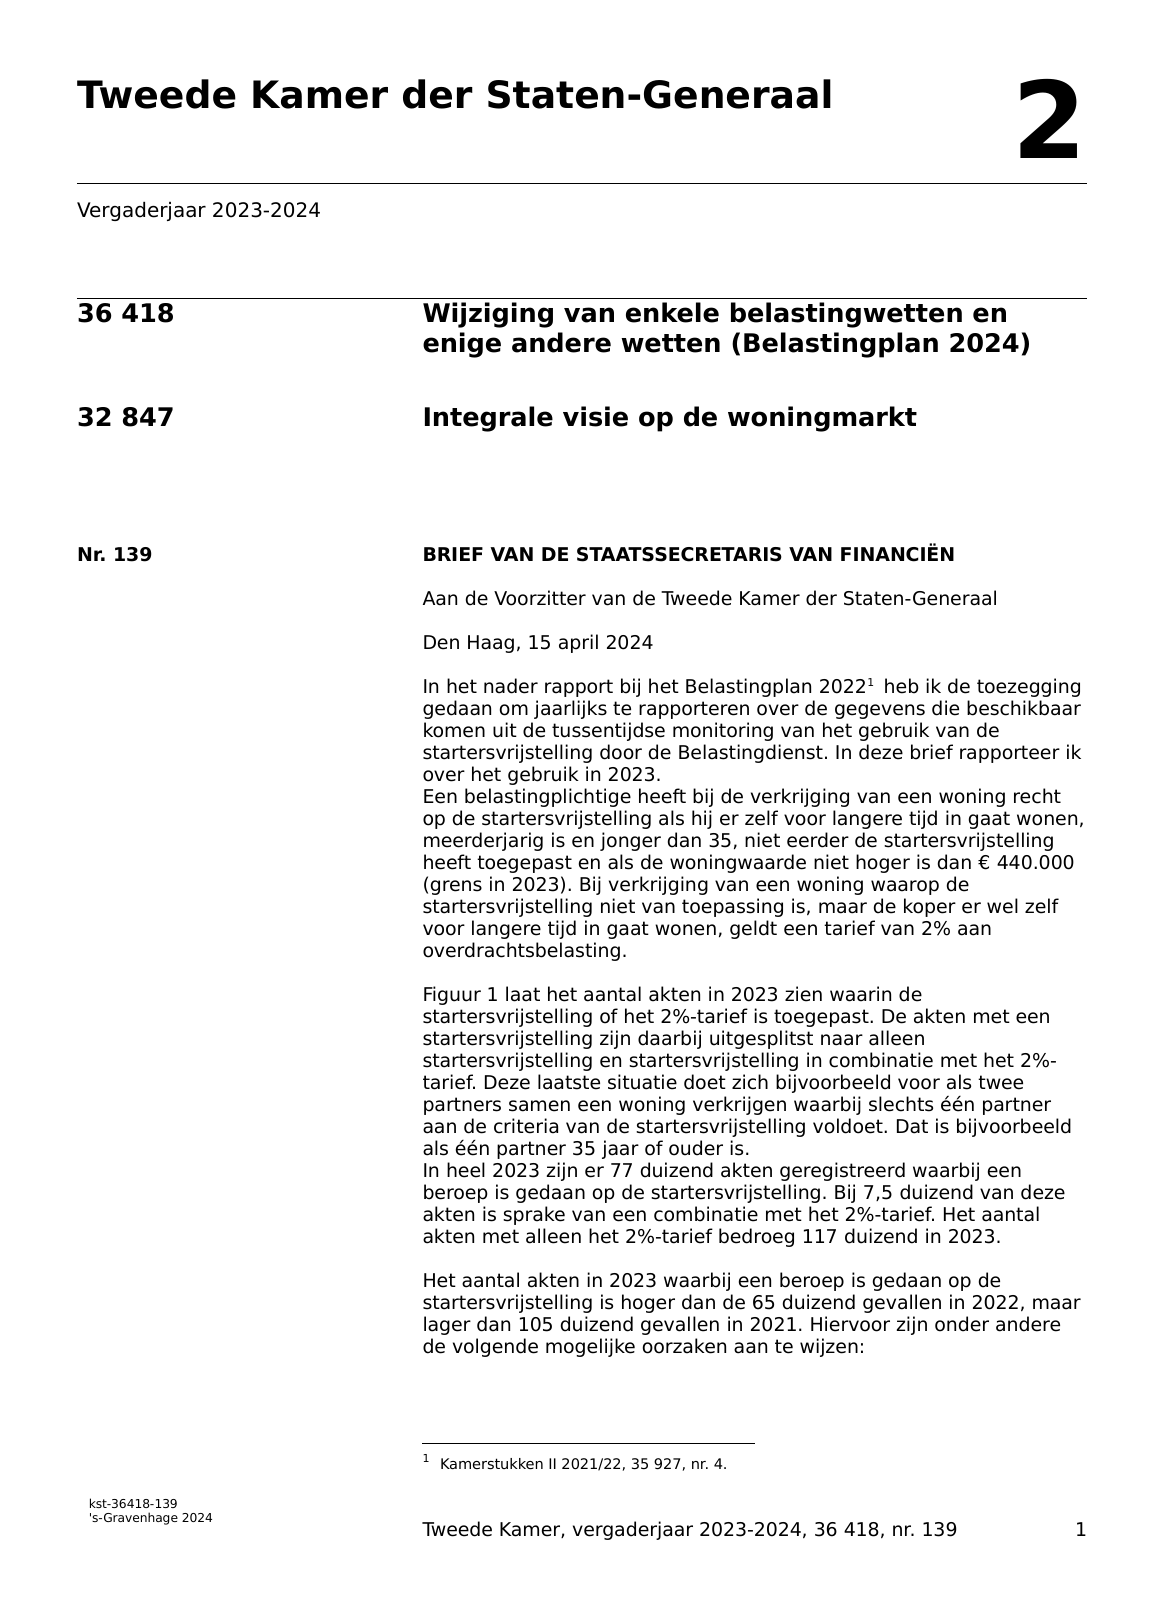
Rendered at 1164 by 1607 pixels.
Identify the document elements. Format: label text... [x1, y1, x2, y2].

subtitle Nr. 139 BRIEF VAN DE STAATSSECRETARIS VAN FINANCIËN [77, 543, 1087, 565]
table_header Tweede Kamer der Staten-Generaal [77, 59, 886, 183]
text In heel 2023 zijn er 77 duizend akten geregistreerd waarbij een beroep is gedaan op de startersvrijstelling. Bij 7,5 duizend van deze akten is sprake van een combinatie met het 2%-tarief. Het aantal akten met alleen het 2%-tarief bedroeg 117 duizend in 2023. [422, 1160, 1087, 1248]
subtitle 32 847 Integrale visie op de woningmarkt [77, 403, 1087, 432]
table_header 2 [886, 59, 1087, 183]
text Het aantal akten in 2023 waarbij een beroep is gedaan op de startersvrijstelling is hoger dan de 65 duizend gevallen in 2022, maar lager dan 105 duizend gevallen in 2021. Hiervoor zijn onder andere de volgende mogelijke oorzaken aan te wijzen: [422, 1270, 1087, 1358]
text Een belastingplichtige heeft bij de verkrijging van een woning recht op de startersvrijstelling als hij er zelf voor langere tijd in gaat wonen, meerderjarig is en jonger dan 35, niet eerder de startersvrijstelling heeft toegepast en als de woningwaarde niet hoger is dan € 440.000 (grens in 2023). Bij verkrijging van een woning waarop de startersvrijstelling niet van toepassing is, maar de koper er wel zelf voor langere tijd in gaat wonen, geldt een tarief van 2% aan overdrachtsbelasting. [422, 786, 1087, 962]
text In het nader rapport bij het Belastingplan 2022 heb ik de toezegging gedaan om jaarlijks te rapporteren over de gegevens die beschikbaar komen uit de tussentijdse monitoring van het gebruik van de startersvrijstelling door de Belastingdienst. In deze brief rapporteer ik over het gebruik in 2023. [422, 676, 1087, 786]
text kst-36418-139 [88, 1497, 323, 1511]
text Den Haag, 15 april 2024 [422, 632, 1087, 654]
table_cell Vergaderjaar 2023-2024 [77, 184, 1087, 298]
subtitle 36 418 Wijziging van enkele belastingwetten en enige andere wetten (Belastingplan 2024) [77, 299, 1087, 358]
text Kamerstukken II 2021/22, 35 927, nr. 4. [422, 1452, 1087, 1474]
text Figuur 1 laat het aantal akten in 2023 zien waarin de startersvrijstelling of het 2%-tarief is toegepast. De akten met een startersvrijstelling zijn daarbij uitgesplitst naar alleen startersvrijstelling en startersvrijstelling in combinatie met het 2%-tarief. Deze laatste situatie doet zich bijvoorbeeld voor als twee partners samen een woning verkrijgen waarbij slechts één partner aan de criteria van de startersvrijstelling voldoet. Dat is bijvoorbeeld als één partner 35 jaar of ouder is. [422, 984, 1087, 1160]
text 's-Gravenhage 2024 [88, 1511, 323, 1525]
text Aan de Voorzitter van de Tweede Kamer der Staten-Generaal [422, 588, 1087, 609]
